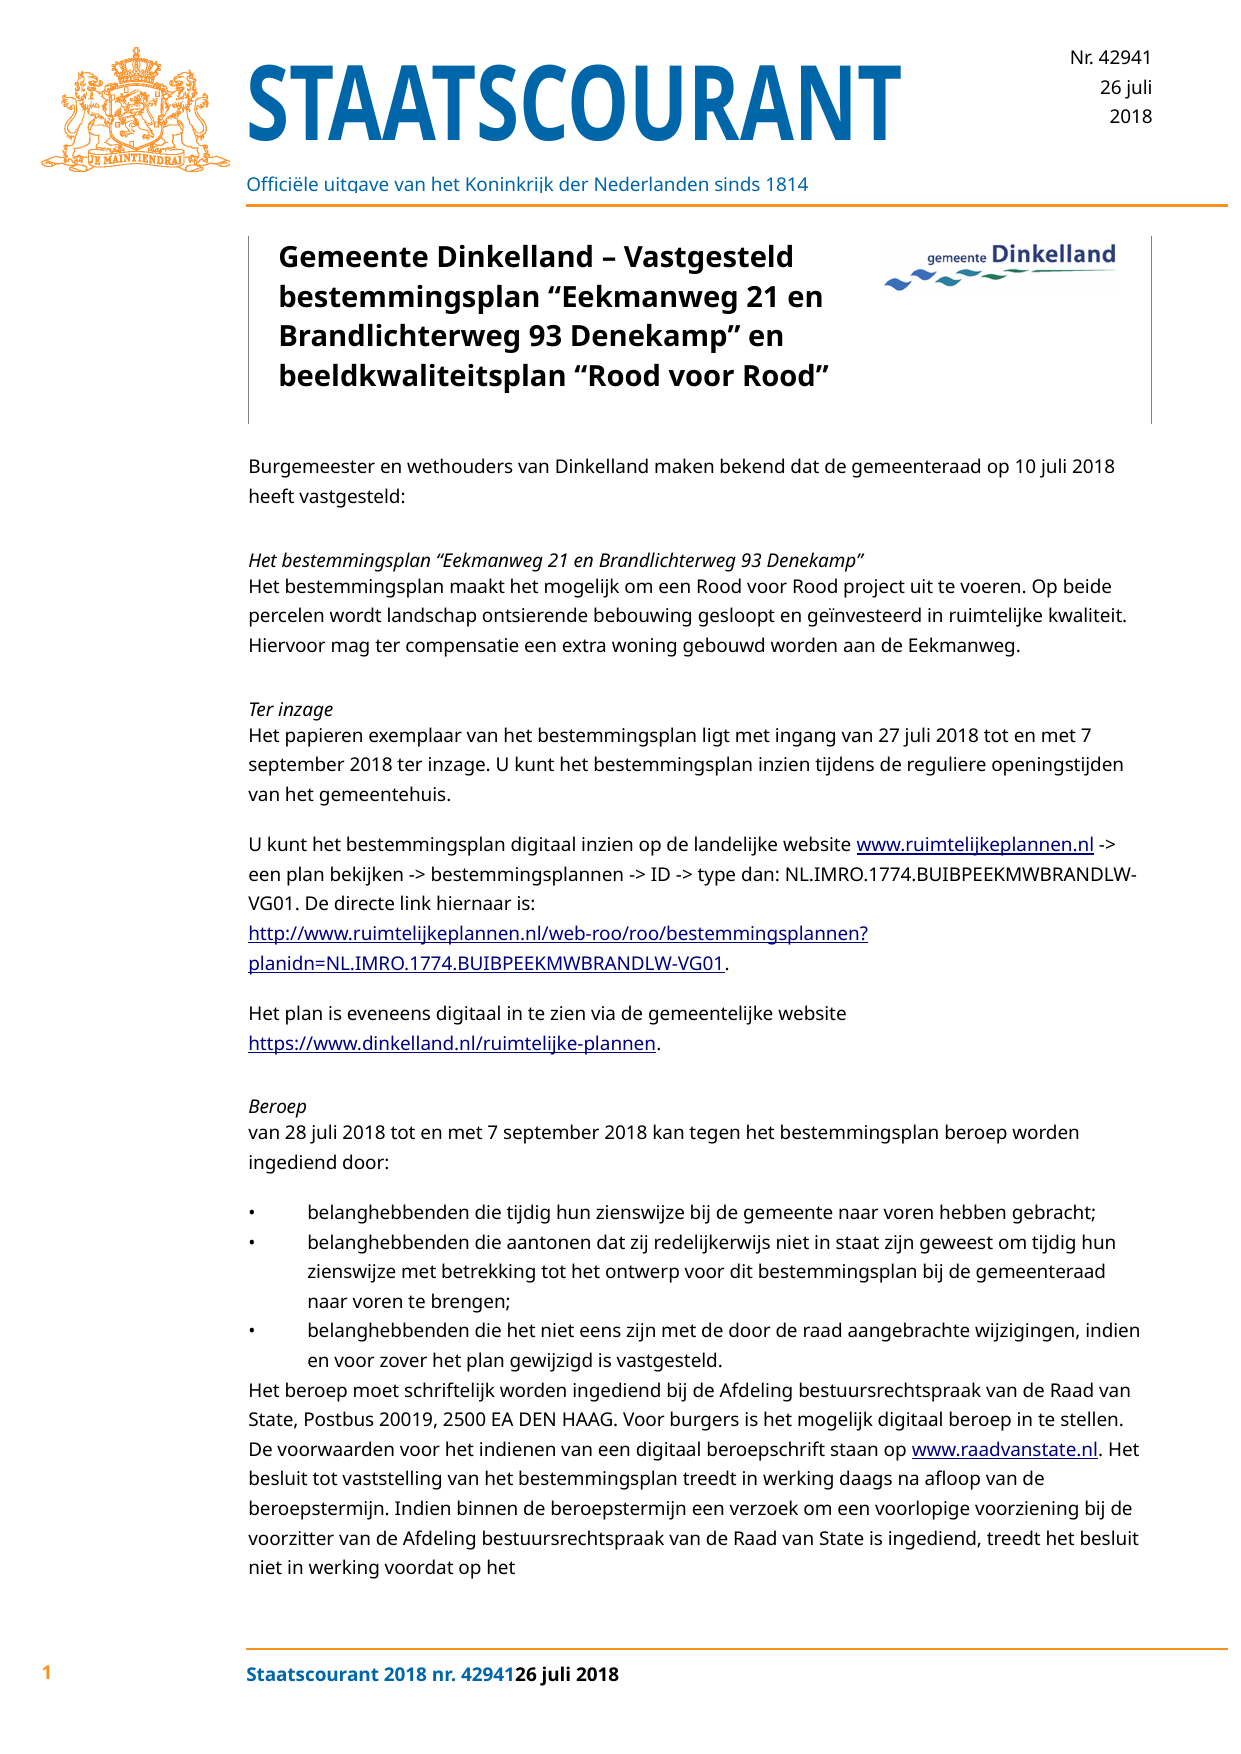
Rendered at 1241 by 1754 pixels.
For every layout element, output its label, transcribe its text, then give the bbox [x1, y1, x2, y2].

text van 28 juli 2018 tot en met 7 september 2018 kan tegen het bestemmingsplan beroep worden ingediend door: [248, 1119, 1152, 1175]
picture [41, 47, 231, 172]
picture [882, 236, 1119, 296]
text Het beroep moet schriftelijk worden ingediend bij de Afdeling bestuursrechtspraak van de Raad van State, Postbus 20019, 2500 EA DEN HAAG. Voor burgers is het mogelijk digitaal beroep in te stellen. De voorwaarden voor het indienen van een digitaal beroepschrift staan op www.raadvanstate.nl. Het besluit tot vaststelling van het bestemmingsplan treedt in werking daags na afloop van de beroepstermijn. Indien binnen de beroepstermijn een verzoek om een voorlopige voorziening bij de voorzitter van de Afdeling bestuursrechtspraak van de Raad van State is ingediend, treedt het besluit niet in werking voordat op het [248, 1377, 1152, 1580]
text Burgemeester en wethouders van Dinkelland maken bekend dat de gemeenteraad op 10 juli 2018 heeft vastgesteld: [248, 454, 1152, 509]
text Het bestemmingsplan maakt het mogelijk om een Rood voor Rood project uit te voeren. Op beide percelen wordt landschap ontsierende bebouwing gesloopt en geïnvesteerd in ruimtelijke kwaliteit. Hiervoor mag ter compensatie een extra woning gebouwd worden aan de Eekmanweg. [248, 573, 1152, 658]
table_header [850, 236, 1151, 424]
text Het bestemmingsplan “Eekmanweg 21 en Brandlichterweg 93 Denekamp” [248, 547, 1152, 573]
table_header Gemeente Dinkelland – Vastgesteld bestemmingsplan “Eekmanweg 21 en Brandlichterweg 93 Denekamp” en beeldkwaliteitsplan “Rood voor Rood” [249, 236, 850, 424]
text U kunt het bestemmingsplan digitaal inzien op de landelijke website www.ruimtelijkeplannen.nl -> een plan bekijken -> bestemmingsplannen -> ID -> type dan: NL.IMRO.1774.BUIBPEEKMWBRANDLW-VG01. De directe link hiernaar is: http://www.ruimtelijkeplannen.nl/web-roo/roo/bestemmingsplannen?planidn=NL.IMRO.1774.BUIBPEEKMWBRANDLW-VG01. [248, 831, 1152, 975]
text Het plan is eveneens digitaal in te zien via de gemeentelijke website https://www.dinkelland.nl/ruimtelijke-plannen. [248, 1000, 1152, 1055]
text Ter inzage [248, 696, 1152, 722]
list belanghebbenden die aantonen dat zij redelijkerwijs niet in staat zijn geweest om tijdig hun zienswijze met betrekking tot het ontwerp voor dit bestemmingsplan bij de gemeenteraad naar voren te brengen; [248, 1229, 1152, 1314]
list belanghebbenden die het niet eens zijn met de door de raad aangebrachte wijzigingen, indien en voor zover het plan gewijzigd is vastgesteld. [248, 1318, 1152, 1373]
list belanghebbenden die tijdig hun zienswijze bij de gemeente naar voren hebben gebracht; [248, 1199, 1152, 1225]
text Beroep [248, 1094, 1152, 1119]
text Het papieren exemplaar van het bestemmingsplan ligt met ingang van 27 juli 2018 tot en met 7 september 2018 ter inzage. U kunt het bestemmingsplan inzien tijdens de reguliere openingstijden van het gemeentehuis. [248, 722, 1152, 807]
